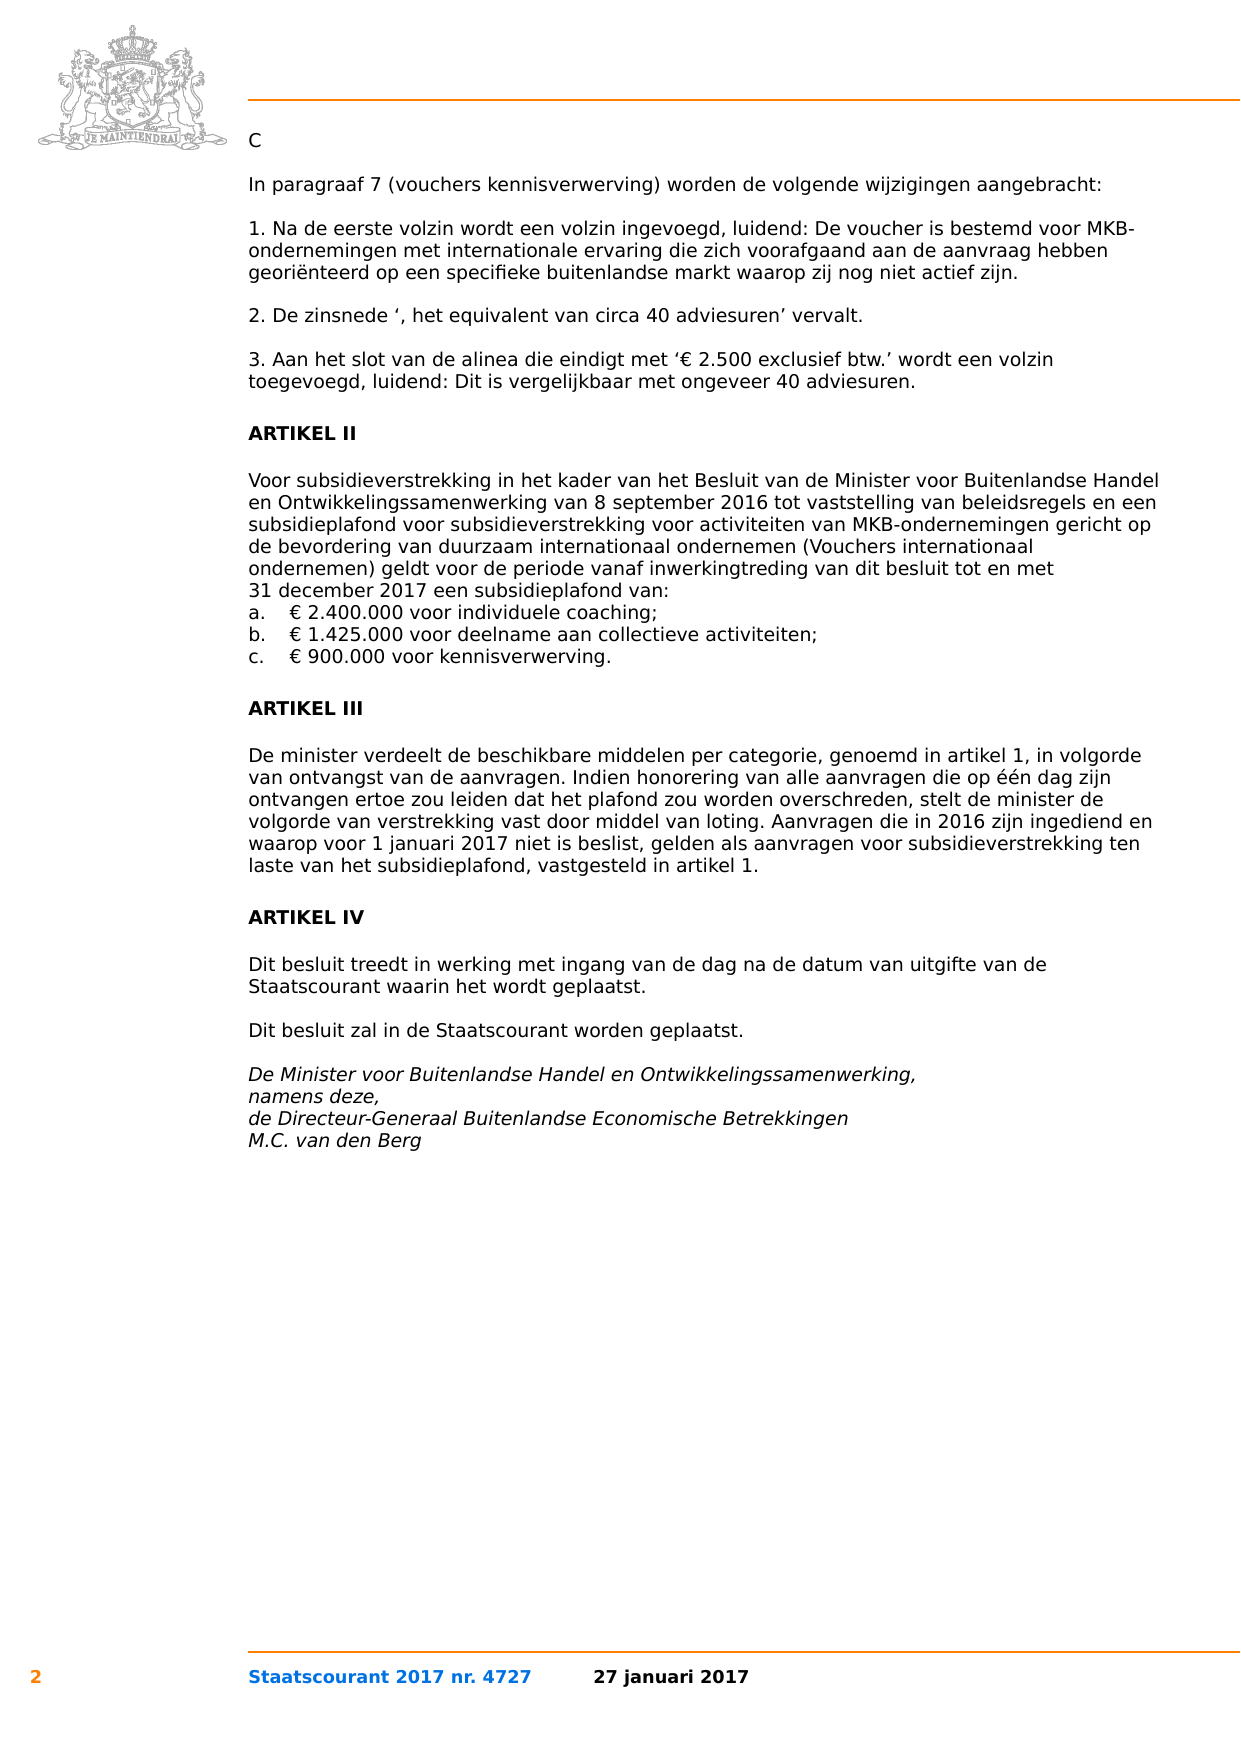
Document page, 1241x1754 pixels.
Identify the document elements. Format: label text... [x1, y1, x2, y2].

picture [38, 25, 227, 150]
subtitle ARTIKEL IV [248, 907, 1163, 929]
subtitle ARTIKEL II [248, 423, 1163, 445]
text De minister verdeelt de beschikbare middelen per categorie, genoemd in artikel 1, in volgorde van ontvangst van de aanvragen. Indien honorering van alle aanvragen die op één dag zijn ontvangen ertoe zou leiden dat het plafond zou worden overschreden, stelt de minister de volgorde van verstrekking vast door middel van loting. Aanvragen die in 2016 zijn ingediend en waarop voor 1 januari 2017 niet is beslist, gelden als aanvragen voor subsidieverstrekking ten laste van het subsidieplafond, vastgesteld in artikel 1. [248, 745, 1163, 877]
text b. € 1.425.000 voor deelname aan collectieve activiteiten; [248, 624, 1163, 646]
text Dit besluit zal in de Staatscourant worden geplaatst. [248, 1020, 1163, 1042]
text 3. Aan het slot van de alinea die eindigt met ‘€ 2.500 exclusief btw.’ wordt een volzin toegevoegd, luidend: Dit is vergelijkbaar met ongeveer 40 adviesuren. [248, 349, 1163, 393]
text Dit besluit treedt in werking met ingang van de dag na de datum van uitgifte van de Staatscourant waarin het wordt geplaatst. [248, 954, 1163, 998]
text C [248, 130, 1163, 152]
text 1. Na de eerste volzin wordt een volzin ingevoegd, luidend: De voucher is bestemd voor MKB-ondernemingen met internationale ervaring die zich voorafgaand aan de aanvraag hebben georiënteerd op een specifieke buitenlandse markt waarop zij nog niet actief zijn. [248, 218, 1163, 283]
text Voor subsidieverstrekking in het kader van het Besluit van de Minister voor Buitenlandse Handel en Ontwikkelingssamenwerking van 8 september 2016 tot vaststelling van beleidsregels en een subsidieplafond voor subsidieverstrekking voor activiteiten van MKB-ondernemingen gericht op de bevordering van duurzaam internationaal ondernemen (Vouchers internationaal ondernemen) geldt voor de periode vanaf inwerkingtreding van dit besluit tot en met 31 december 2017 een subsidieplafond van: [248, 470, 1163, 602]
subtitle ARTIKEL III [248, 698, 1163, 720]
text a. € 2.400.000 voor individuele coaching; [248, 602, 1163, 624]
text In paragraaf 7 (vouchers kennisverwerving) worden de volgende wijzigingen aangebracht: [248, 174, 1163, 196]
text De Minister voor Buitenlandse Handel en Ontwikkelingssamenwerking, namens deze, de Directeur-Generaal Buitenlandse Economische Betrekkingen M.C. van den Berg [248, 1063, 1163, 1151]
text 2. De zinsnede ‘, het equivalent van circa 40 adviesuren’ vervalt. [248, 305, 1163, 327]
text c. € 900.000 voor kennisverwerving. [248, 646, 1163, 668]
